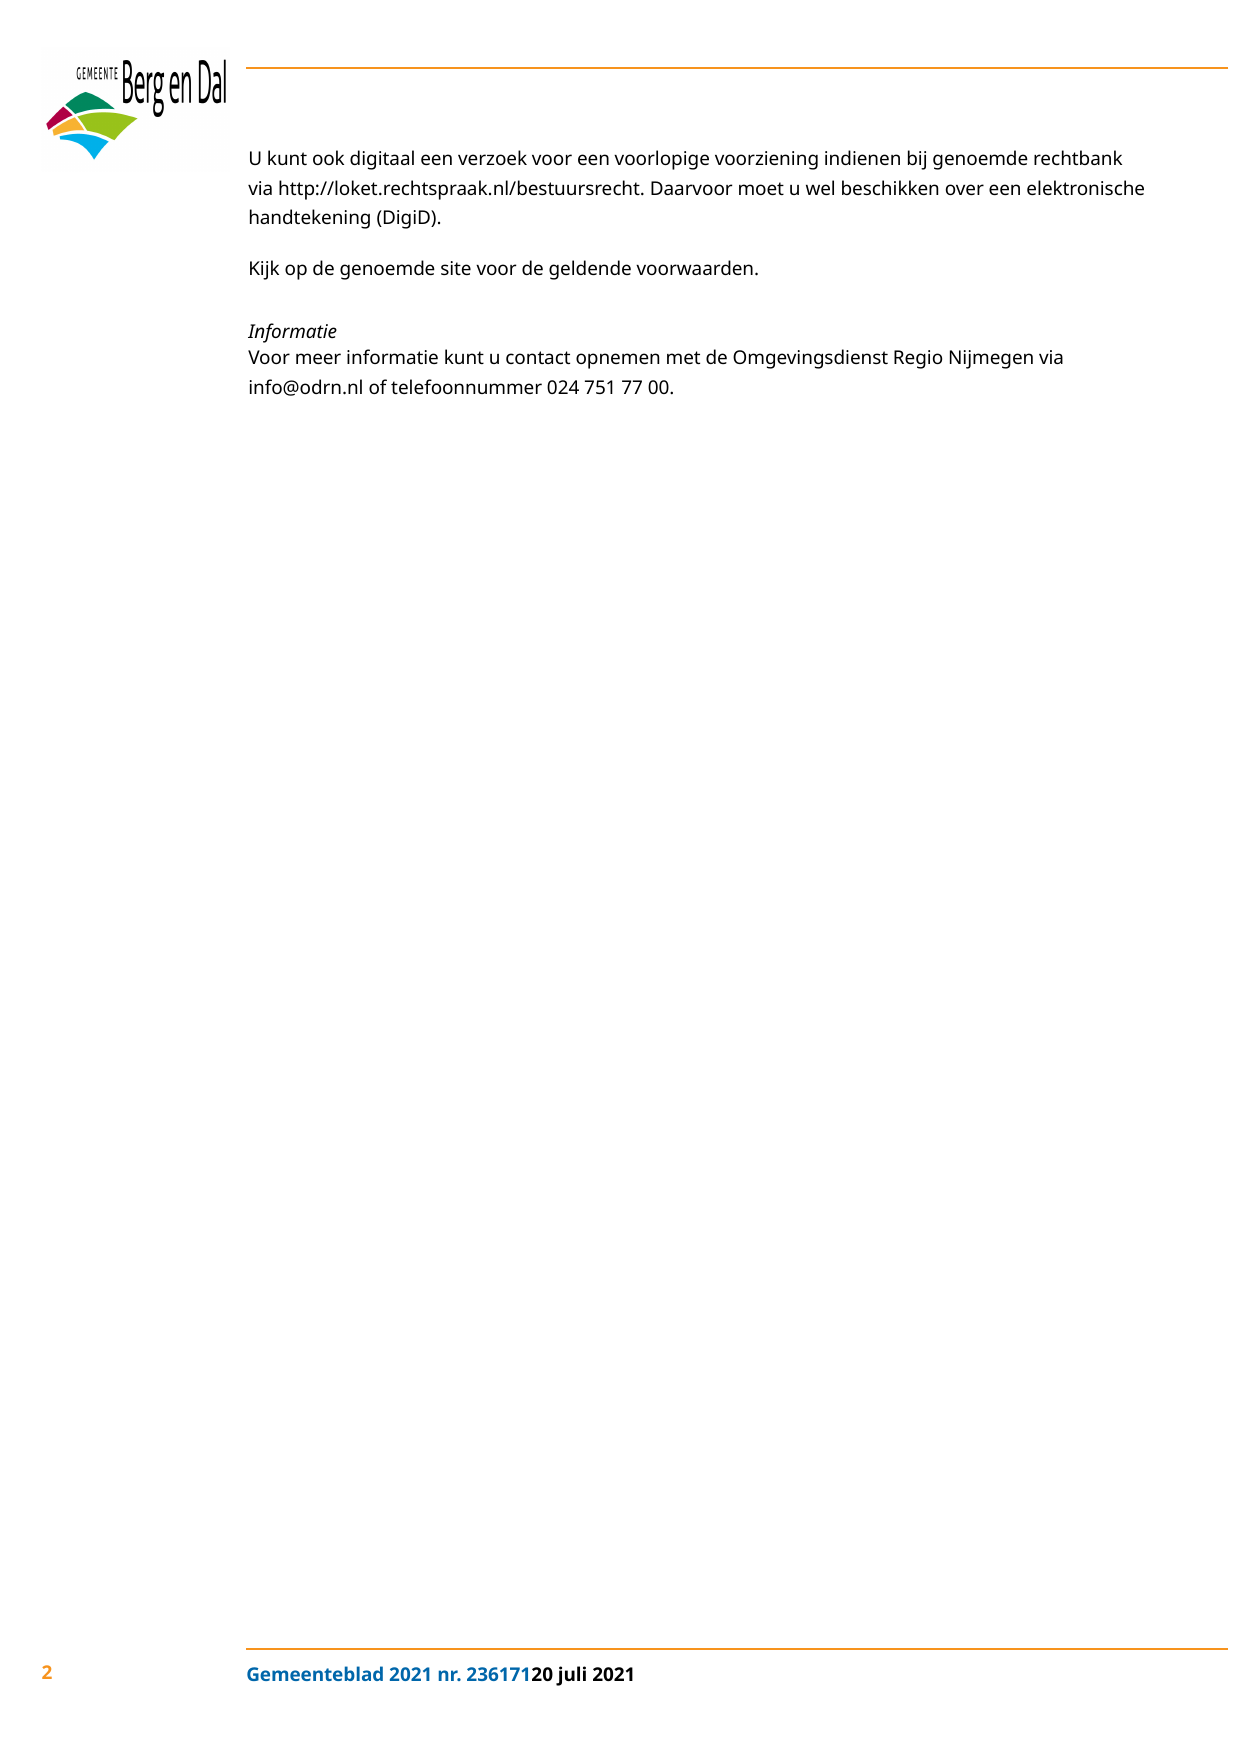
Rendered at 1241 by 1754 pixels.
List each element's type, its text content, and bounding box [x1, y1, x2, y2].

text Informatie [248, 319, 1152, 344]
text Voor meer informatie kunt u contact opnemen met de Omgevingsdienst Regio Nijmegen via info@odrn.nl of telefoonnummer 024 751 77 00. [248, 344, 1152, 400]
picture [41, 47, 231, 172]
text Kijk op de genoemde site voor de geldende voorwaarden. [248, 255, 1152, 281]
text U kunt ook digitaal een verzoek voor een voorlopige voorziening indienen bij genoemde rechtbank via http://loket.rechtspraak.nl/bestuursrecht. Daarvoor moet u wel beschikken over een elektronische handtekening (DigiD). [248, 145, 1152, 230]
